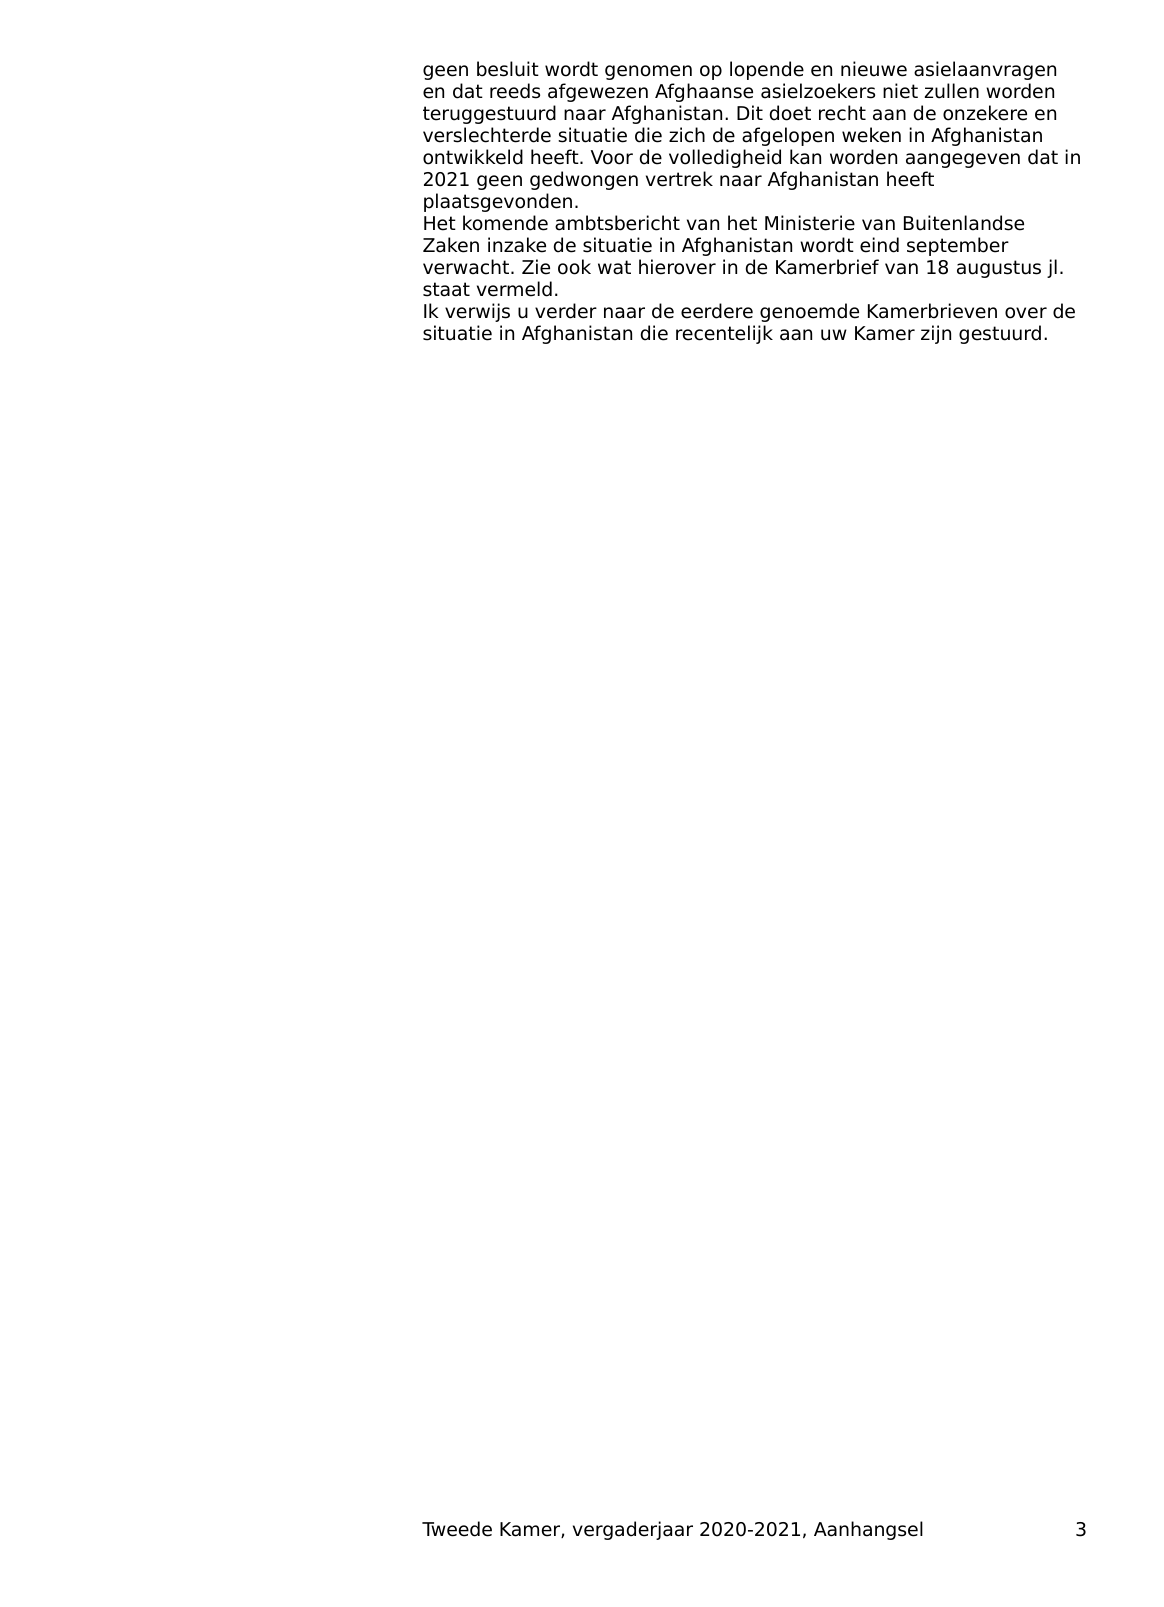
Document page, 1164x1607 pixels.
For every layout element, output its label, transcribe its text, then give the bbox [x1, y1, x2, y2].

text Het komende ambtsbericht van het Ministerie van Buitenlandse Zaken inzake de situatie in Afghanistan wordt eind september verwacht. Zie ook wat hierover in de Kamerbrief van 18 augustus jl. staat vermeld. [422, 213, 1087, 301]
text Ik verwijs u verder naar de eerdere genoemde Kamerbrieven over de situatie in Afghanistan die recentelijk aan uw Kamer zijn gestuurd. [422, 301, 1087, 345]
text geen besluit wordt genomen op lopende en nieuwe asielaanvragen en dat reeds afgewezen Afghaanse asielzoekers niet zullen worden teruggestuurd naar Afghanistan. Dit doet recht aan de onzekere en verslechterde situatie die zich de afgelopen weken in Afghanistan ontwikkeld heeft. Voor de volledigheid kan worden aangegeven dat in 2021 geen gedwongen vertrek naar Afghanistan heeft plaatsgevonden. [422, 59, 1087, 213]
